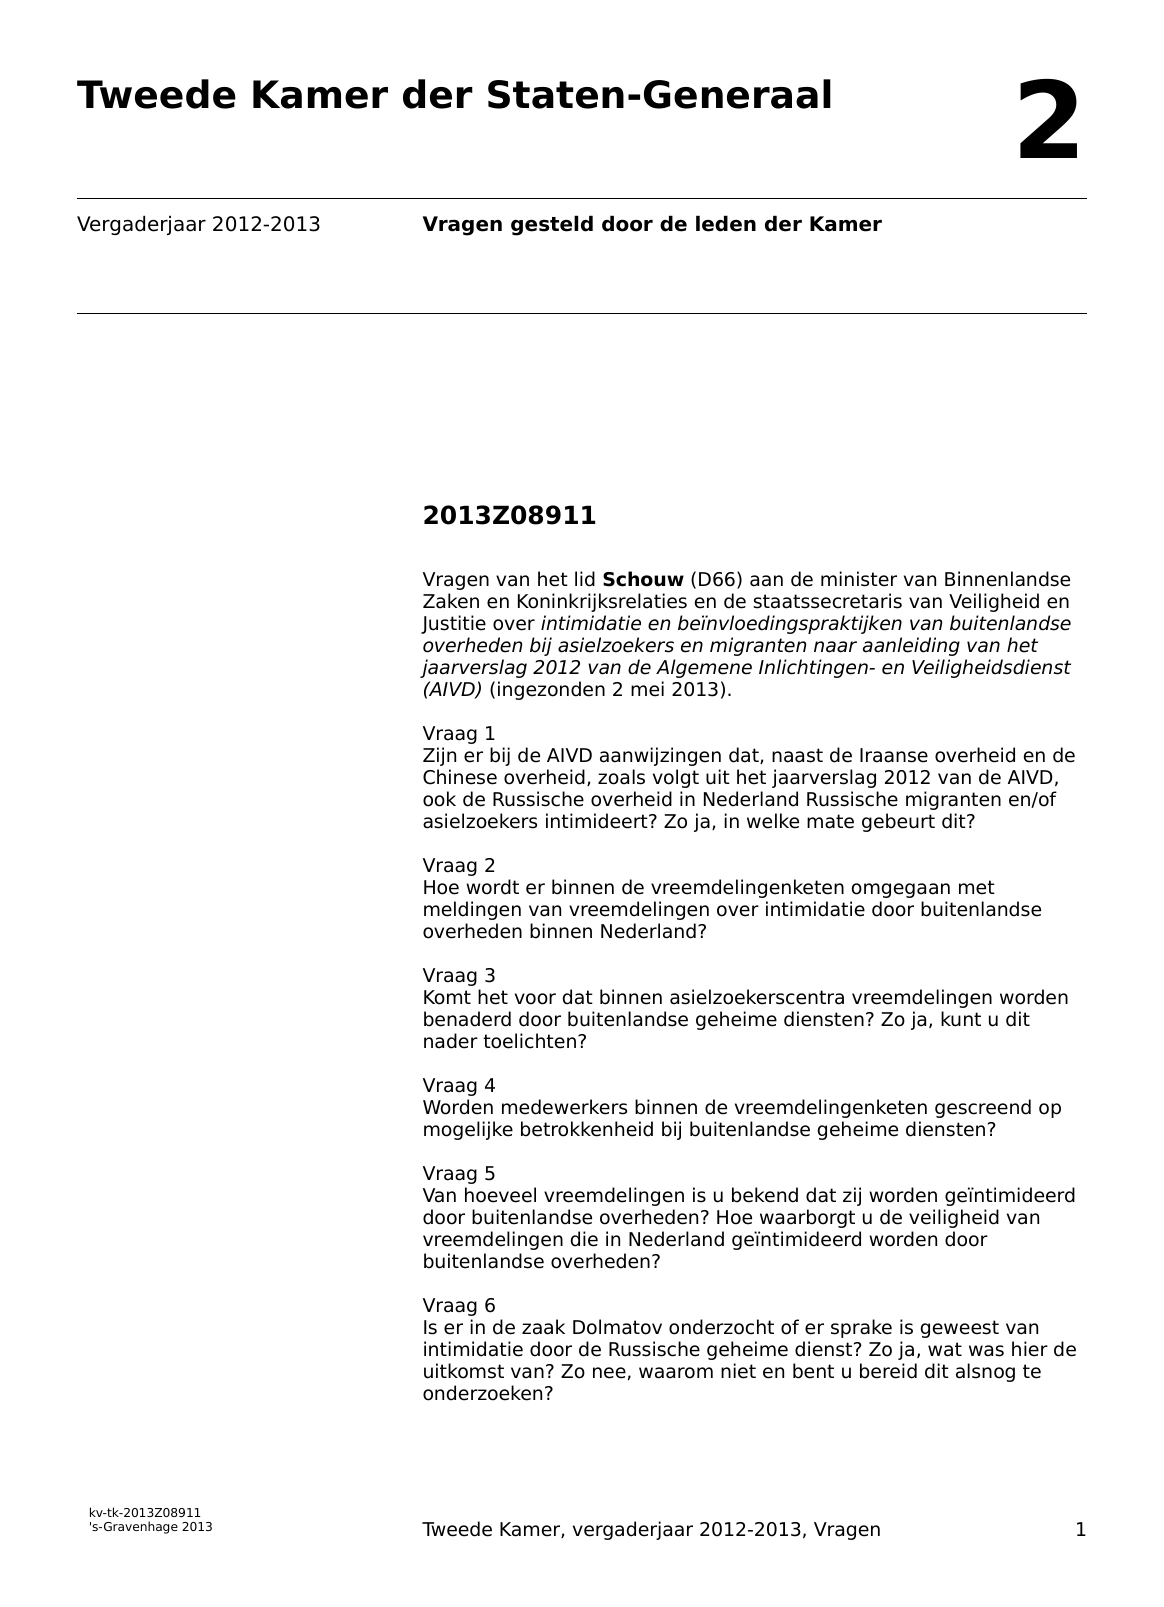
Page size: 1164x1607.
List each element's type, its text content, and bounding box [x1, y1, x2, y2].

table_header Tweede Kamer der Staten-Generaal [77, 59, 886, 198]
text Komt het voor dat binnen asielzoekerscentra vreemdelingen worden benaderd door buitenlandse geheime diensten? Zo ja, kunt u dit nader toelichten? [422, 987, 1087, 1053]
table_cell Vragen gesteld door de leden der Kamer [422, 199, 1087, 313]
text Zijn er bij de AIVD aanwijzingen dat, naast de Iraanse overheid en de Chinese overheid, zoals volgt uit het jaarverslag 2012 van de AIVD, ook de Russische overheid in Nederland Russische migranten en/of asielzoekers intimideert? Zo ja, in welke mate gebeurt dit? [422, 745, 1087, 833]
text Vraag 1 [422, 723, 1087, 745]
text Vraag 3 [422, 965, 1087, 987]
text kv-tk-2013Z08911 [88, 1506, 323, 1520]
text Vraag 6 [422, 1295, 1087, 1317]
text Vraag 5 [422, 1163, 1087, 1185]
text Van hoeveel vreemdelingen is u bekend dat zij worden geïntimideerd door buitenlandse overheden? Hoe waarborgt u de veiligheid van vreemdelingen die in Nederland geïntimideerd worden door buitenlandse overheden? [422, 1185, 1087, 1273]
text Vraag 2 [422, 855, 1087, 877]
table_header 2 [886, 59, 1087, 198]
text Vragen van het lid Schouw (D66) aan de minister van Binnenlandse Zaken en Koninkrijksrelaties en de staatssecretaris van Veiligheid en Justitie over intimidatie en beïnvloedingspraktijken van buitenlandse overheden bij asielzoekers en migranten naar aanleiding van het jaarverslag 2012 van de Algemene Inlichtingen- en Veiligheidsdienst (AIVD) (ingezonden 2 mei 2013). [422, 569, 1087, 701]
text Is er in de zaak Dolmatov onderzocht of er sprake is geweest van intimidatie door de Russische geheime dienst? Zo ja, wat was hier de uitkomst van? Zo nee, waarom niet en bent u bereid dit alsnog te onderzoeken? [422, 1317, 1087, 1405]
text 's-Gravenhage 2013 [88, 1520, 323, 1534]
text 2013Z08911 [422, 501, 1087, 531]
text Hoe wordt er binnen de vreemdelingenketen omgegaan met meldingen van vreemdelingen over intimidatie door buitenlandse overheden binnen Nederland? [422, 877, 1087, 943]
table_cell Vergaderjaar 2012-2013 [77, 199, 422, 313]
text Vraag 4 [422, 1075, 1087, 1097]
text Worden medewerkers binnen de vreemdelingenketen gescreend op mogelijke betrokkenheid bij buitenlandse geheime diensten? [422, 1097, 1087, 1141]
